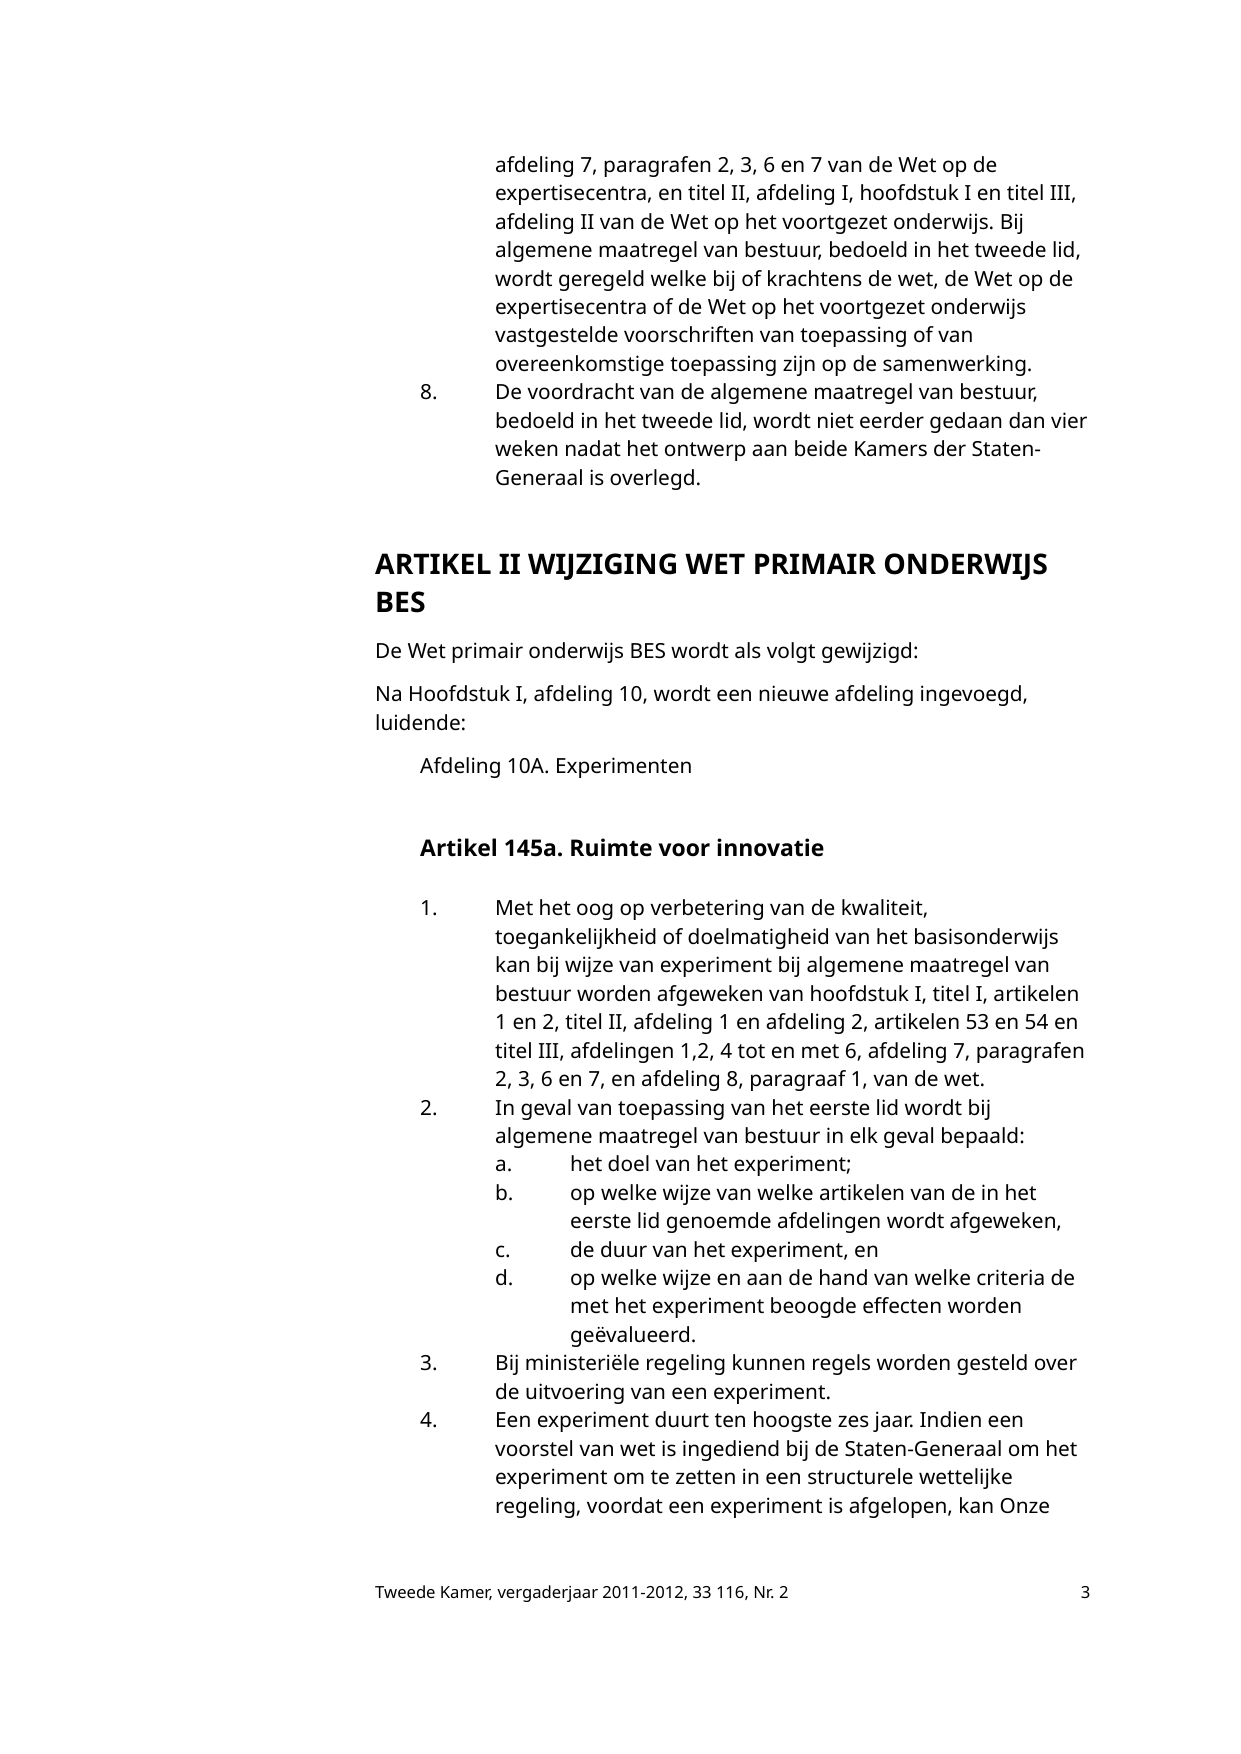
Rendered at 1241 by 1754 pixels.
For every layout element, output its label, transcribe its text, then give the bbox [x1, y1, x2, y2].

text Na Hoofdstuk I, afdeling 10, wordt een nieuwe afdeling ingevoegd, luidende: [375, 679, 1090, 736]
list In geval van toepassing van het eerste lid wordt bij algemene maatregel van bestuur in elk geval bepaald: [420, 1093, 1090, 1149]
list Bij ministeriële regeling kunnen regels worden gesteld over de uitvoering van een experiment. [420, 1348, 1090, 1405]
list op welke wijze en aan de hand van welke criteria de met het experiment beoogde effecten worden geëvalueerd. [495, 1263, 1090, 1348]
subtitle ARTIKEL II WIJZIGING WET PRIMAIR ONDERWIJS BES [375, 544, 1090, 621]
list afdeling 7, paragrafen 2, 3, 6 en 7 van de Wet op de expertisecentra, en titel II, afdeling I, hoofdstuk I en titel III, afdeling II van de Wet op het voortgezet onderwijs. Bij algemene maatregel van bestuur, bedoeld in het tweede lid, wordt geregeld welke bij of krachtens de wet, de Wet op de expertisecentra of de Wet op het voortgezet onderwijs vastgestelde voorschriften van toepassing of van overeenkomstige toepassing zijn op de samenwerking. [420, 150, 1090, 377]
list de duur van het experiment, en [495, 1235, 1090, 1263]
list Met het oog op verbetering van de kwaliteit, toegankelijkheid of doelmatigheid van het basisonderwijs kan bij wijze van experiment bij algemene maatregel van bestuur worden afgeweken van hoofdstuk I, titel I, artikelen 1 en 2, titel II, afdeling 1 en afdeling 2, artikelen 53 en 54 en titel III, afdelingen 1,2, 4 tot en met 6, afdeling 7, paragrafen 2, 3, 6 en 7, en afdeling 8, paragraaf 1, van de wet. [420, 893, 1090, 1093]
list op welke wijze van welke artikelen van de in het eerste lid genoemde afdelingen wordt afgeweken, [495, 1178, 1090, 1235]
subtitle Artikel 145a. Ruimte voor innovatie [420, 832, 1090, 863]
list het doel van het experiment; [495, 1149, 1090, 1178]
list Een experiment duurt ten hoogste zes jaar. Indien een voorstel van wet is ingediend bij de Staten-Generaal om het experiment om te zetten in een structurele wettelijke regeling, voordat een experiment is afgelopen, kan Onze [420, 1405, 1090, 1519]
list De voordracht van de algemene maatregel van bestuur, bedoeld in het tweede lid, wordt niet eerder gedaan dan vier weken nadat het ontwerp aan beide Kamers der Staten-Generaal is overlegd. [420, 377, 1090, 491]
text De Wet primair onderwijs BES wordt als volgt gewijzigd: [375, 636, 1090, 664]
subtitle Afdeling 10A. Experimenten [420, 751, 1090, 780]
